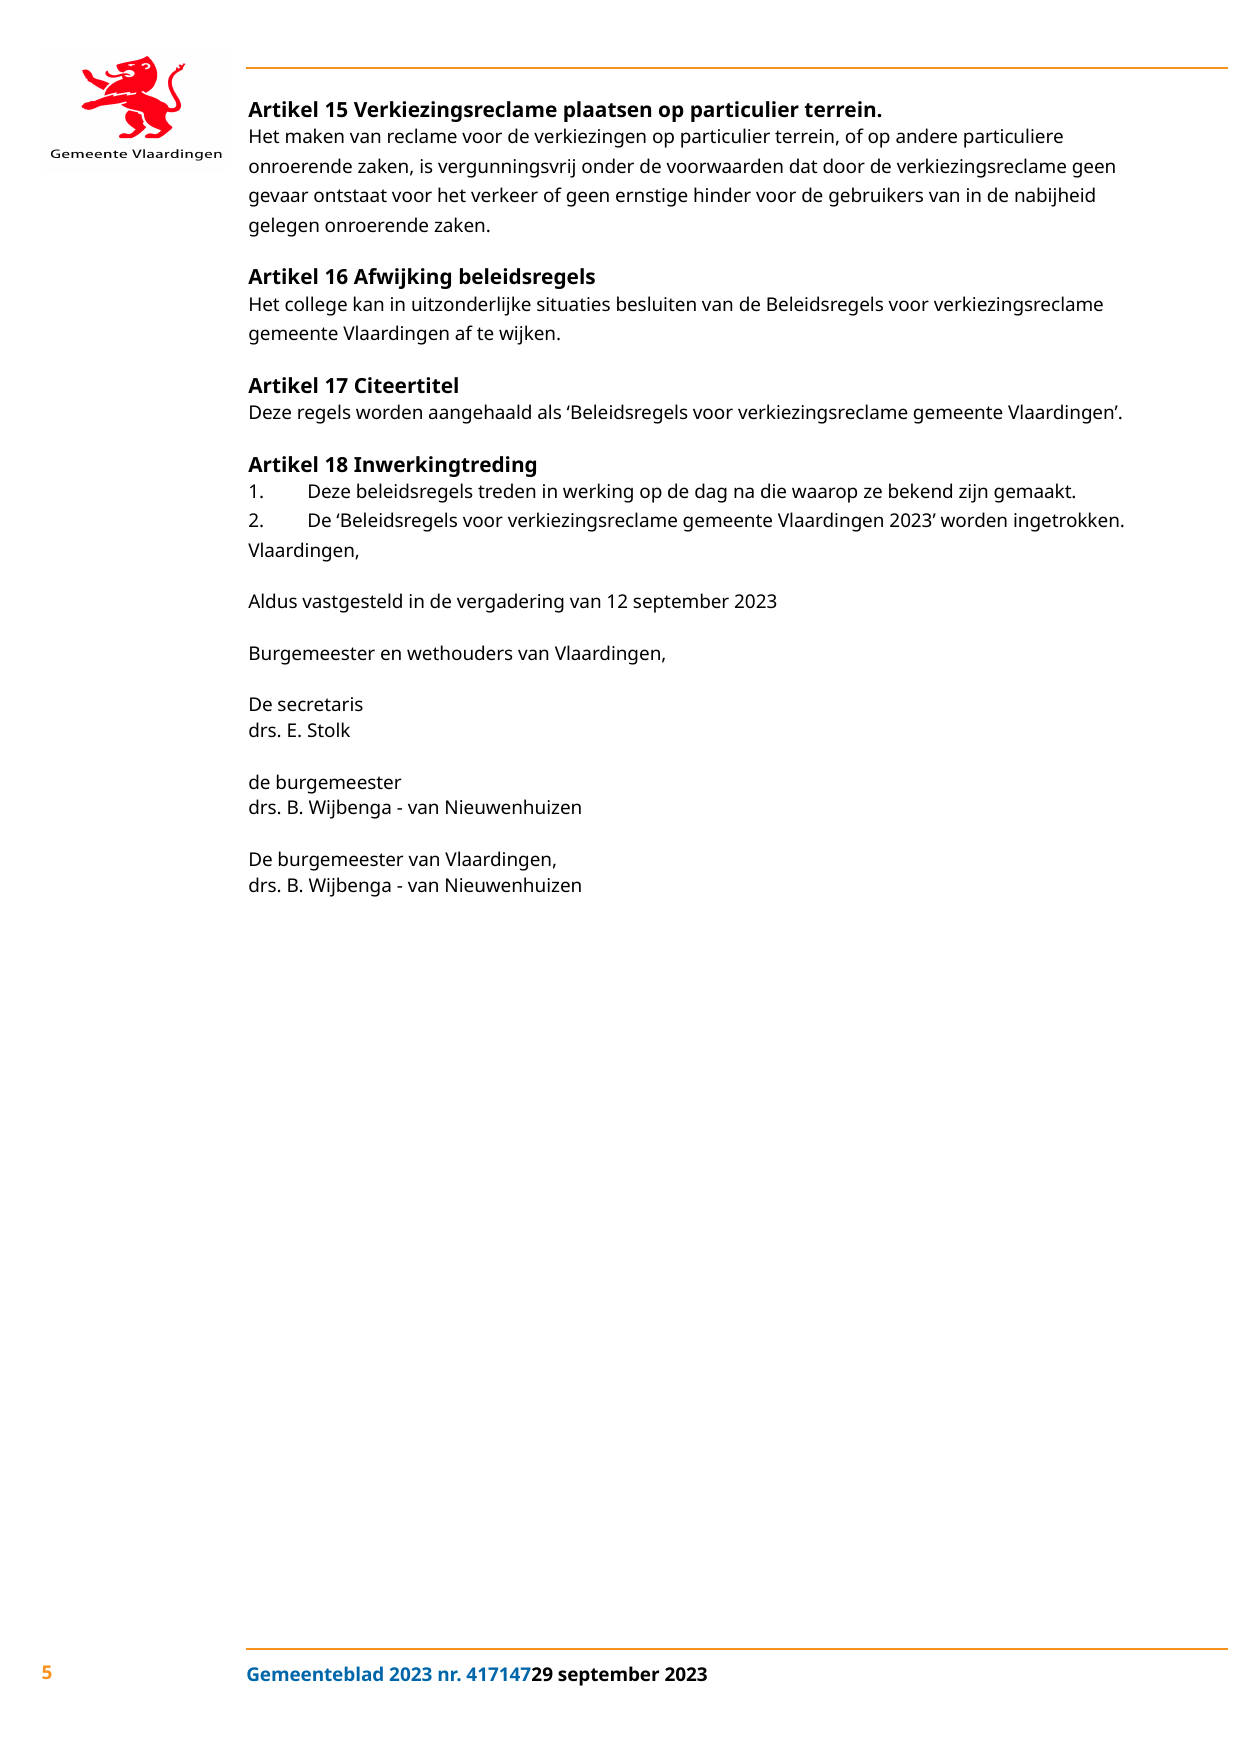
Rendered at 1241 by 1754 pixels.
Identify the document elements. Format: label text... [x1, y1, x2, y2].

list Deze beleidsregels treden in werking op de dag na die waarop ze bekend zijn gemaakt. [248, 478, 1152, 504]
text Artikel 17 Citeertitel [248, 371, 1152, 399]
text Burgemeester en wethouders van Vlaardingen, [248, 640, 1152, 666]
text Artikel 18 Inwerkingtreding [248, 450, 1152, 478]
text Het college kan in uitzonderlijke situaties besluiten van de Beleidsregels voor verkiezingsreclame gemeente Vlaardingen af te wijken. [248, 291, 1152, 346]
text Artikel 15 Verkiezingsreclame plaatsen op particulier terrein. [248, 95, 1152, 123]
text drs. B. Wijbenga - van Nieuwenhuizen [248, 794, 1152, 820]
text Artikel 16 Afwijking beleidsregels [248, 262, 1152, 291]
text Deze regels worden aangehaald als ‘Beleidsregels voor verkiezingsreclame gemeente Vlaardingen’. [248, 399, 1152, 425]
text drs. B. Wijbenga - van Nieuwenhuizen [248, 872, 1152, 897]
text Het maken van reclame voor de verkiezingen op particulier terrein, of op andere particuliere onroerende zaken, is vergunningsvrij onder de voorwaarden dat door de verkiezingsreclame geen gevaar ontstaat voor het verkeer of geen ernstige hinder voor de gebruikers van in de nabijheid gelegen onroerende zaken. [248, 123, 1152, 238]
text Aldus vastgesteld in de vergadering van 12 september 2023 [248, 589, 1152, 614]
text De burgemeester van Vlaardingen, [248, 846, 1152, 872]
text De secretaris [248, 692, 1152, 717]
text Vlaardingen, [248, 537, 1152, 563]
picture [41, 47, 231, 172]
text de burgemeester [248, 769, 1152, 794]
list De ‘Beleidsregels voor verkiezingsreclame gemeente Vlaardingen 2023’ worden ingetrokken. [248, 508, 1152, 533]
text drs. E. Stolk [248, 717, 1152, 743]
